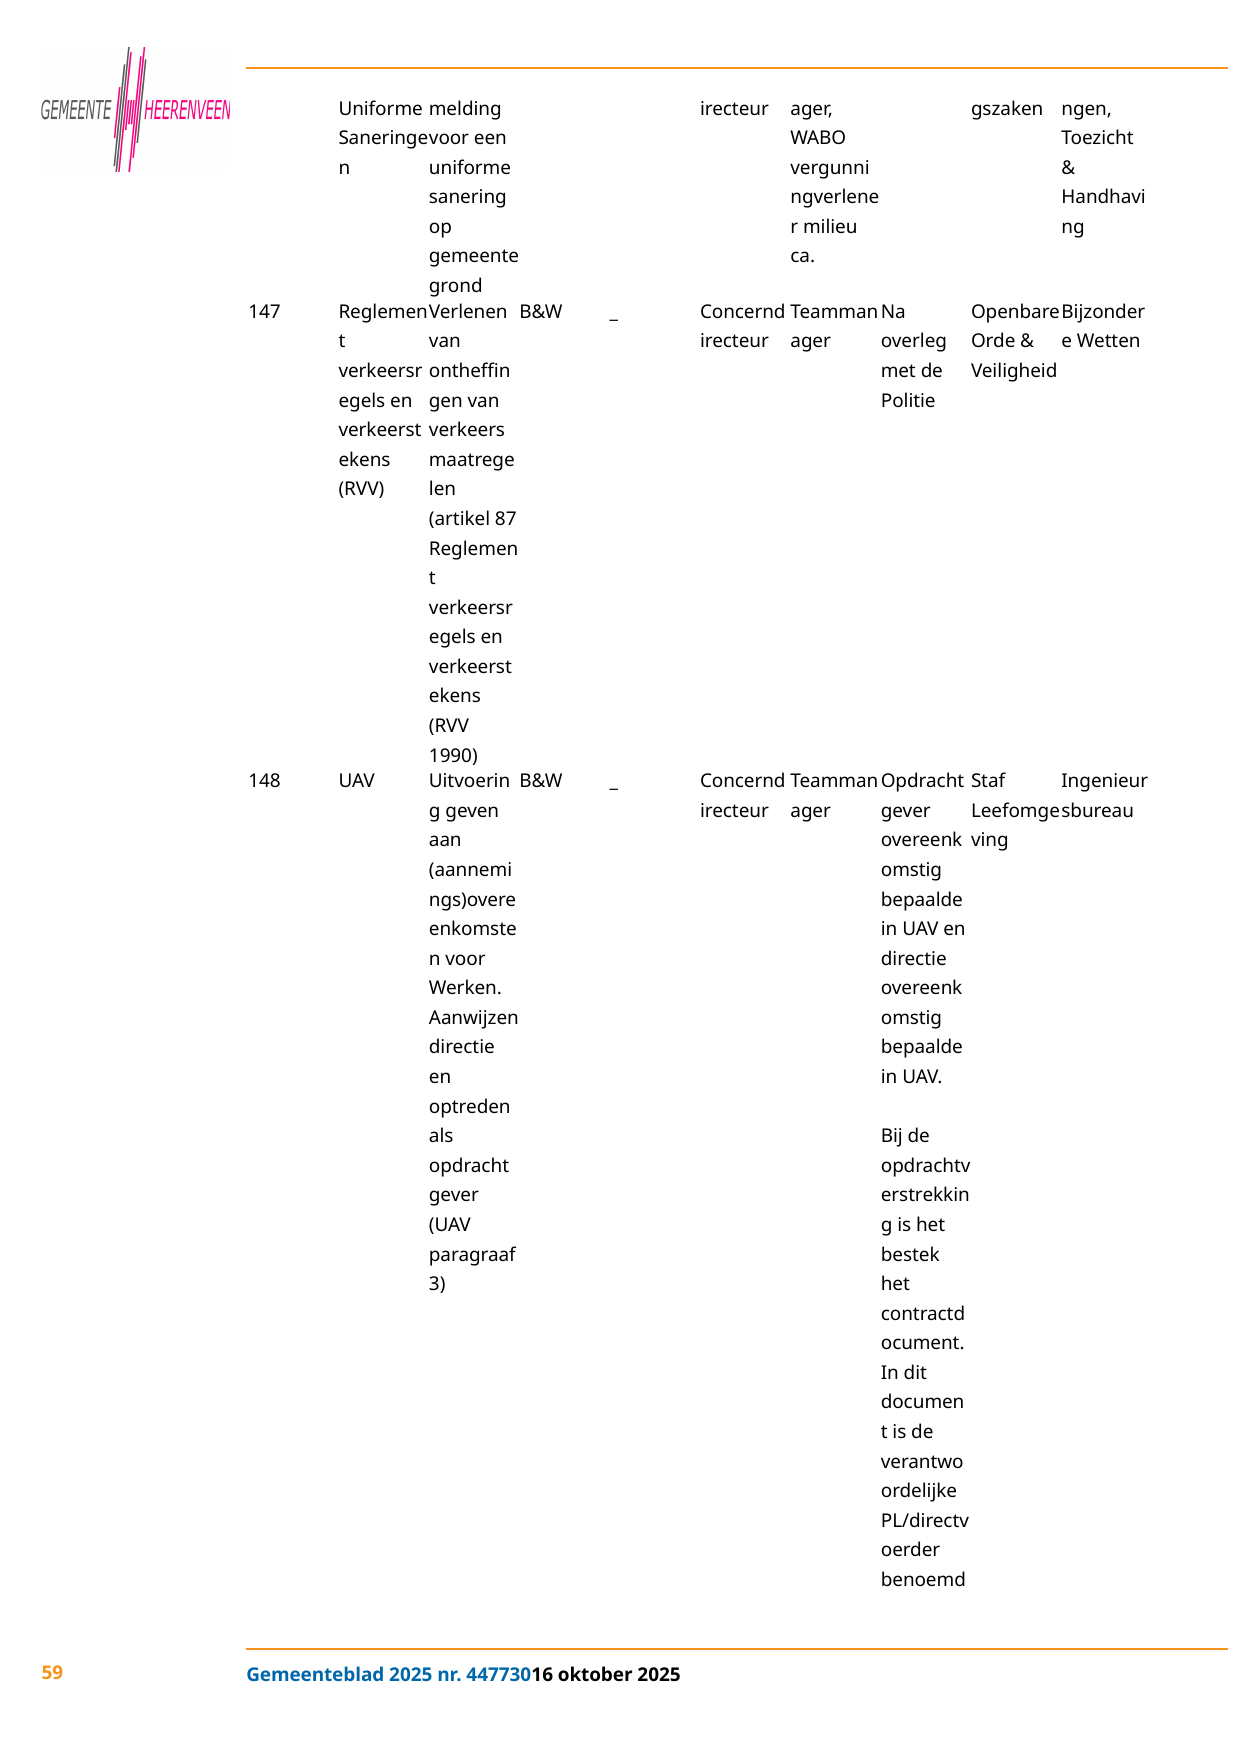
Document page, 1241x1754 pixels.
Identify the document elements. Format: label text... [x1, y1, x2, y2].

table_cell Teammanager [790, 768, 881, 1592]
table_cell Opdrachtgever overeenkomstig bepaalde in UAV en directie overeenkomstig bepaalde in UAV. Bij de opdrachtverstrekking is het bestek het contractdocument. In dit document is de verantwoordelijke PL/directvoerder benoemd [881, 768, 971, 1592]
table_cell 148 [248, 768, 338, 1592]
table_cell _ [609, 298, 700, 767]
table_cell Verlenen van ontheffingen van verkeersmaatregelen (artikel 87 Reglement verkeersregels en verkeerstekens (RVV 1990) [429, 298, 519, 767]
table_cell Concerndirecteur [700, 768, 790, 1592]
table_cell [609, 95, 700, 298]
table_cell gszaken [971, 95, 1061, 298]
table_cell Uniforme Saneringen [338, 95, 429, 298]
table_cell Teammanager [790, 298, 881, 767]
table_cell Openbare Orde & Veiligheid [971, 298, 1061, 767]
table_cell ngen, Toezicht & Handhaving [1061, 95, 1152, 298]
table_cell Uitvoering geven aan (aannemings)overeenkomsten voor Werken. Aanwijzen directie en optreden als opdrachtgever (UAV paragraaf 3) [429, 768, 519, 1592]
table_cell UAV [338, 768, 429, 1592]
table_cell Na overleg met de Politie [881, 298, 971, 767]
table_cell B&W [519, 768, 609, 1592]
table_cell [881, 95, 971, 298]
table_cell ager, WABO vergunningverlener milieu ca. [790, 95, 881, 298]
table_cell 147 [248, 298, 338, 767]
table_cell Concerndirecteur [700, 298, 790, 767]
picture [41, 47, 231, 172]
table_cell B&W [519, 298, 609, 767]
table_cell Ingenieursbureau [1061, 768, 1152, 1592]
table_cell [519, 95, 609, 298]
table_cell melding voor een uniforme sanering op gemeentegrond [429, 95, 519, 298]
table_cell Staf Leefomgeving [971, 768, 1061, 1592]
table_cell _ [609, 768, 700, 1592]
table_cell Bijzondere Wetten [1061, 298, 1152, 767]
table_cell irecteur [700, 95, 790, 298]
table_cell [248, 95, 338, 298]
table_cell Reglement verkeersregels en verkeerstekens (RVV) [338, 298, 429, 767]
